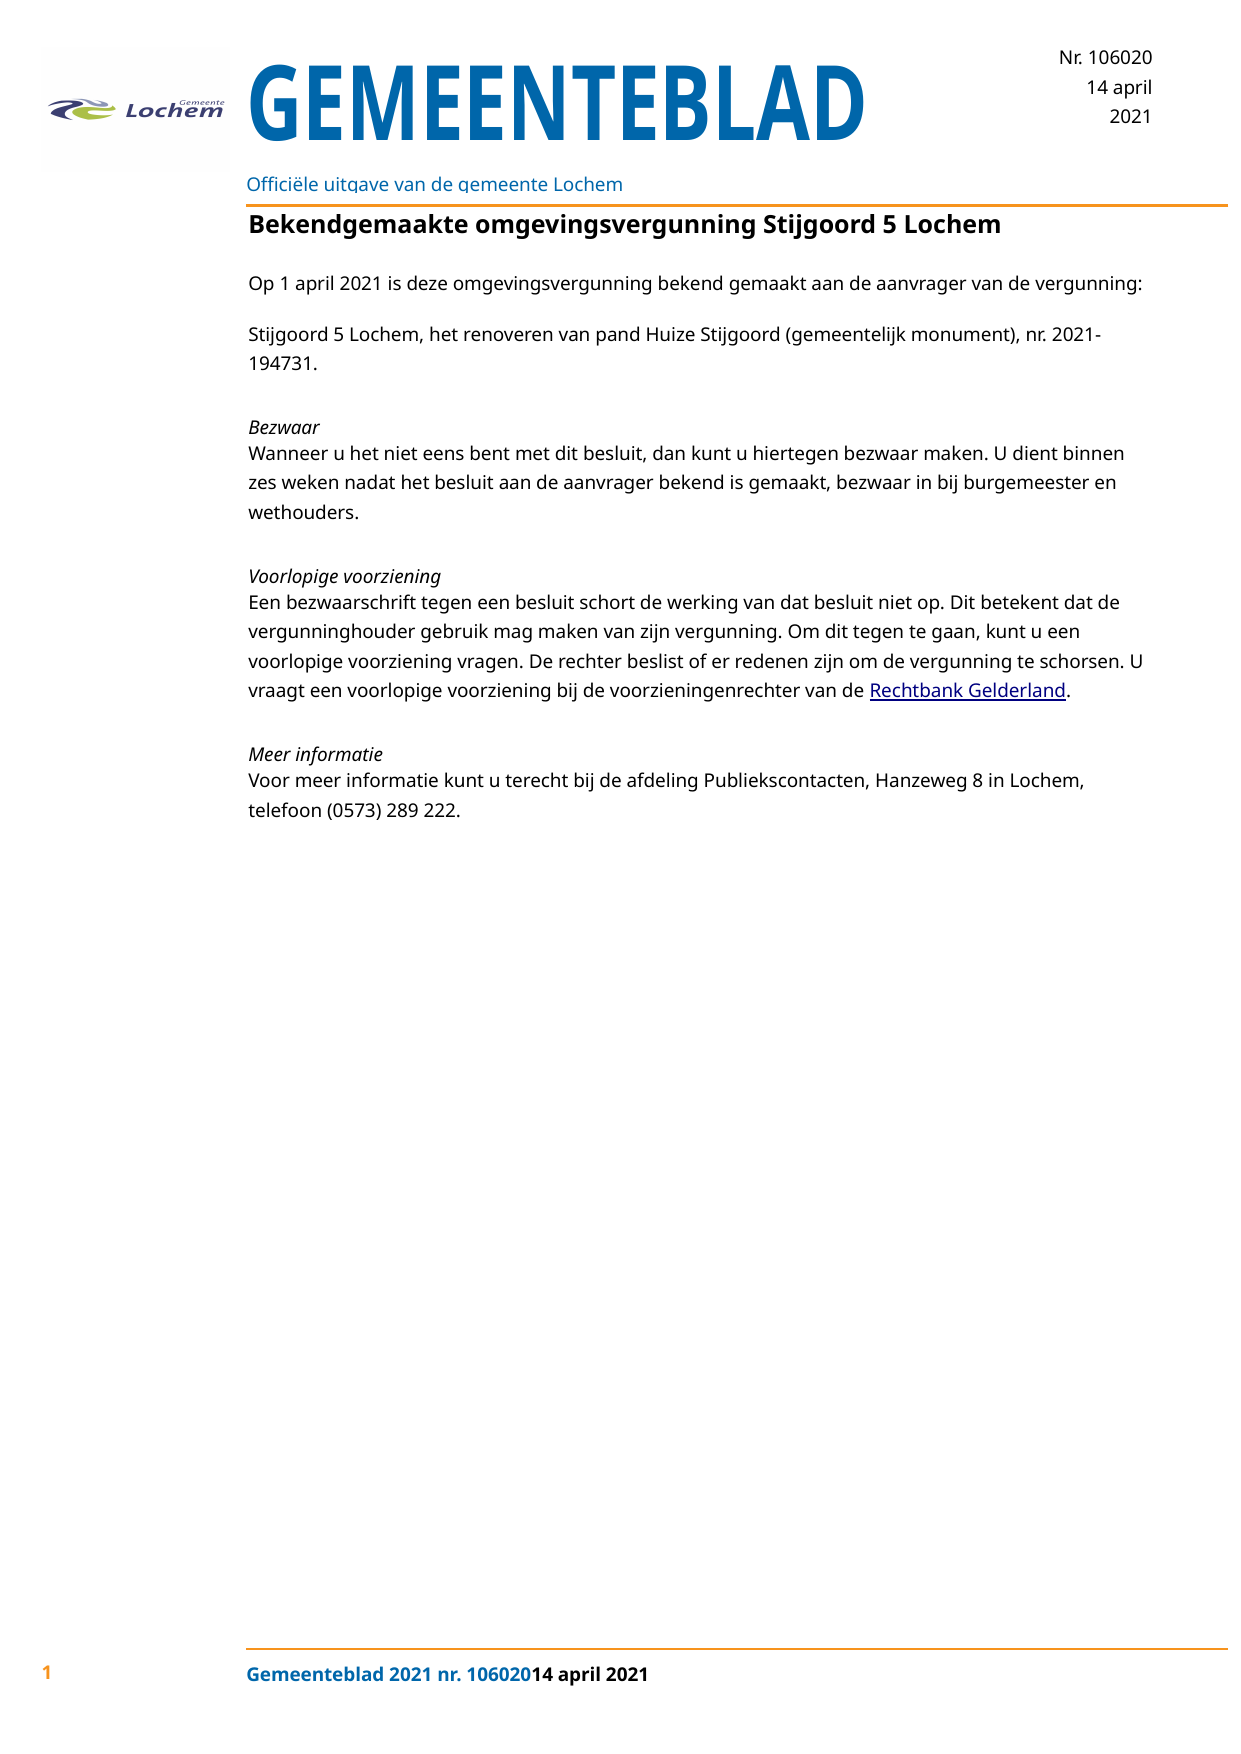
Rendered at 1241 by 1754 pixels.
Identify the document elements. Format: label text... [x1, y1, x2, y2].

text Op 1 april 2021 is deze omgevingsvergunning bekend gemaakt aan de aanvrager van de vergunning: [248, 270, 1152, 296]
text Meer informatie [248, 742, 1152, 767]
text Voorlopige voorziening [248, 563, 1152, 589]
text Voor meer informatie kunt u terecht bij de afdeling Publiekscontacten, Hanzeweg 8 in Lochem, telefoon (0573) 289 222. [248, 767, 1152, 823]
text Een bezwaarschrift tegen een besluit schort de werking van dat besluit niet op. Dit betekent dat de vergunninghouder gebruik mag maken van zijn vergunning. Om dit tegen te gaan, kunt u een voorlopige voorziening vragen. De rechter beslist of er redenen zijn om de vergunning te schorsen. U vraagt een voorlopige voorziening bij de voorzieningenrechter van de Rechtbank Gelderland. [248, 589, 1152, 703]
text Wanneer u het niet eens bent met dit besluit, dan kunt u hiertegen bezwaar maken. U dient binnen zes weken nadat het besluit aan de aanvrager bekend is gemaakt, bezwaar in bij burgemeester en wethouders. [248, 440, 1152, 525]
text Stijgoord 5 Lochem, het renoveren van pand Huize Stijgoord (gemeentelijk monument), nr. 2021-194731. [248, 321, 1152, 376]
picture [41, 47, 231, 172]
text Bezwaar [248, 414, 1152, 440]
text Bekendgemaakte omgevingsvergunning Stijgoord 5 Lochem [248, 207, 1152, 241]
